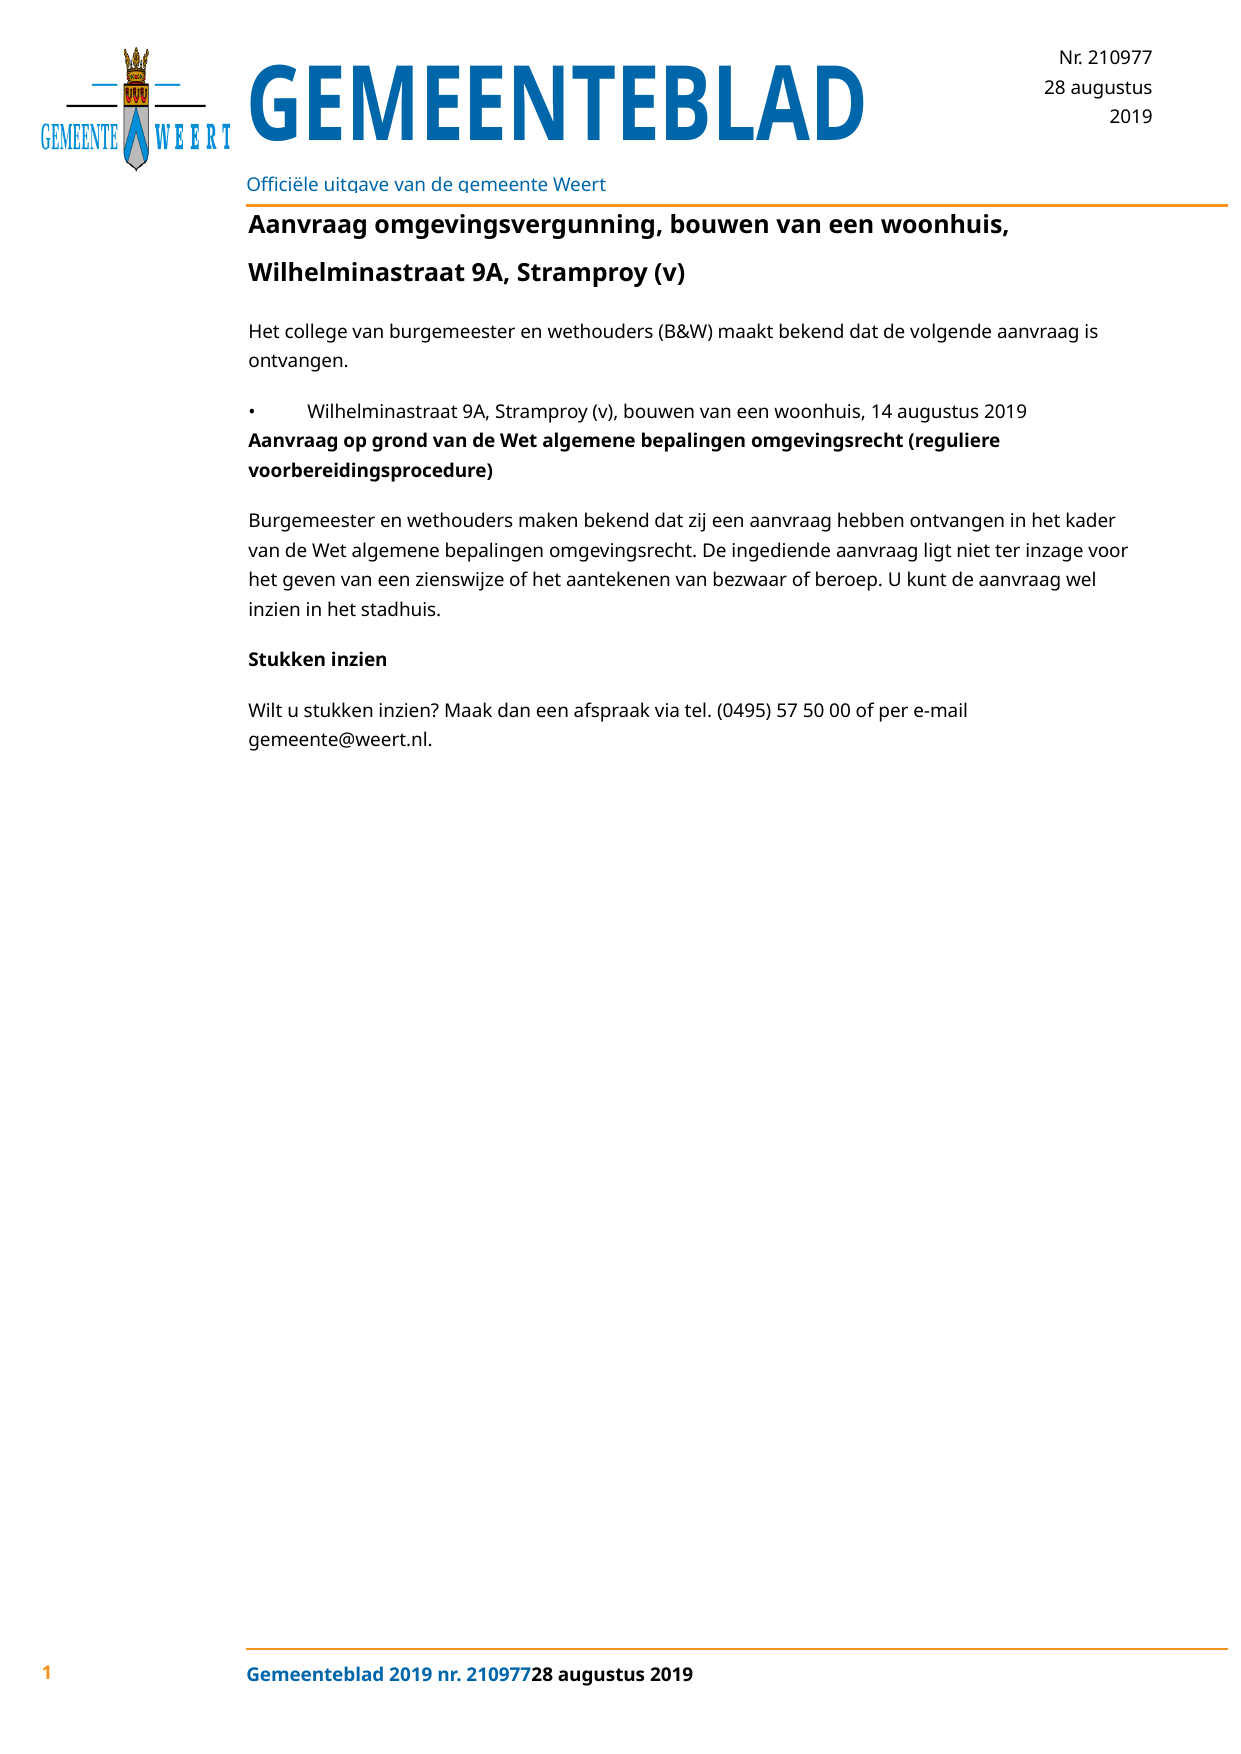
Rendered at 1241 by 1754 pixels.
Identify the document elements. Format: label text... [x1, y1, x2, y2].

text Wilt u stukken inzien? Maak dan een afspraak via tel. (0495) 57 50 00 of per e-mail gemeente@weert.nl. [248, 697, 1152, 752]
text Het college van burgemeester en wethouders (B&W) maakt bekend dat de volgende aanvraag is ontvangen. [248, 318, 1152, 373]
text Burgemeester en wethouders maken bekend dat zij een aanvraag hebben ontvangen in het kader van de Wet algemene bepalingen omgevingsrecht. De ingediende aanvraag ligt niet ter inzage voor het geven van een zienswijze of het aantekenen van bezwaar of beroep. U kunt de aanvraag wel inzien in het stadhuis. [248, 507, 1152, 622]
picture [41, 47, 231, 172]
text Aanvraag op grond van de Wet algemene bepalingen omgevingsrecht (reguliere voorbereidingsprocedure) [248, 427, 1152, 483]
list Wilhelminastraat 9A, Stramproy (v), bouwen van een woonhuis, 14 augustus 2019 [248, 398, 1152, 424]
text Aanvraag omgevingsvergunning, bouwen van een woonhuis, Wilhelminastraat 9A, Stramproy (v) [248, 207, 1152, 288]
text Stukken inzien [248, 647, 1152, 672]
